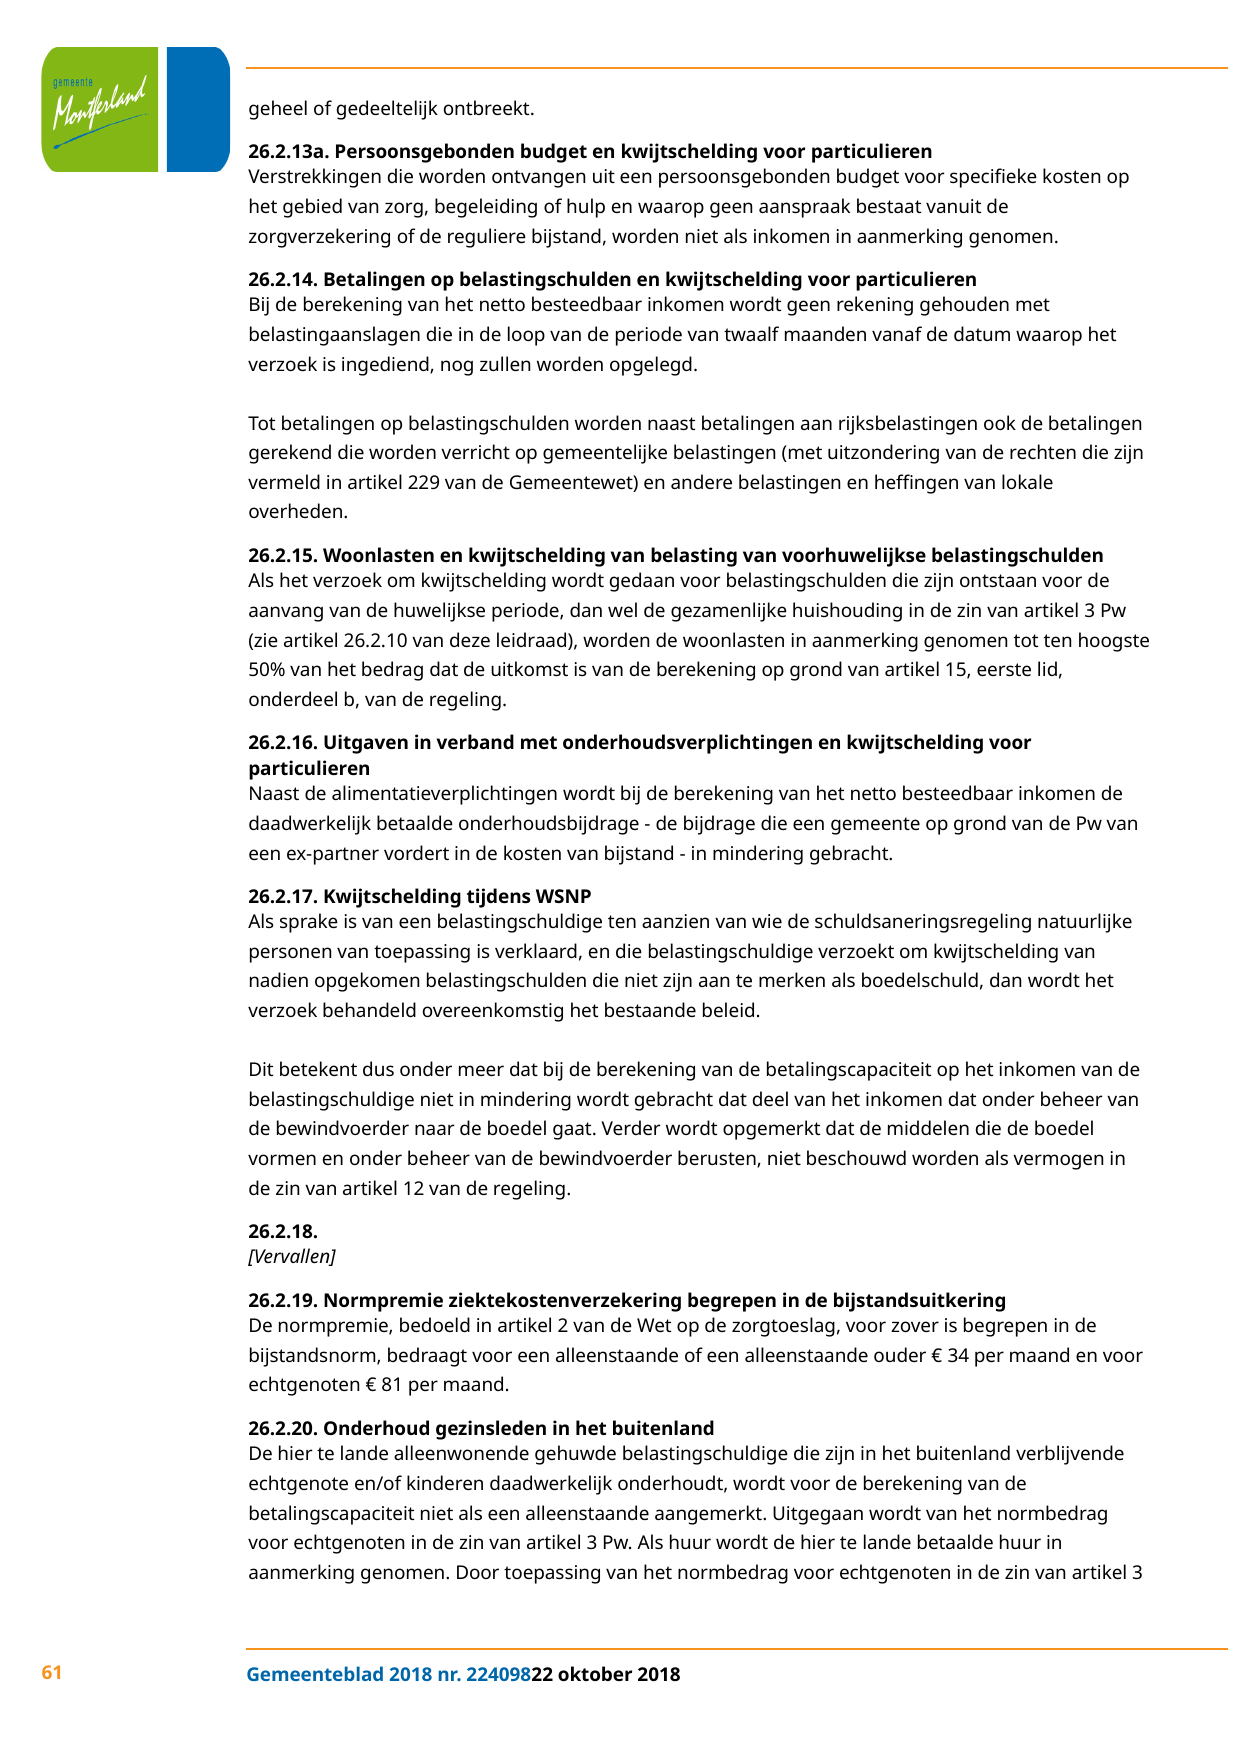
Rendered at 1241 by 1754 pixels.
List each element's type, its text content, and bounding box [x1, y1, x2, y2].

text Als het verzoek om kwijtschelding wordt gedaan voor belastingschulden die zijn ontstaan voor de aanvang van de huwelijkse periode, dan wel de gezamenlijke huishouding in de zin van artikel 3 Pw (zie artikel 26.2.10 van deze leidraad), worden de woonlasten in aanmerking genomen tot ten hoogste 50% van het bedrag dat de uitkomst is van de berekening op grond van artikel 15, eerste lid, onderdeel b, van de regeling. [248, 568, 1152, 712]
text Dit betekent dus onder meer dat bij de berekening van de betalingscapaciteit op het inkomen van de belastingschuldige niet in mindering wordt gebracht dat deel van het inkomen dat onder beheer van de bewindvoerder naar de boedel gaat. Verder wordt opgemerkt dat de middelen die de boedel vormen en onder beheer van de bewindvoerder berusten, niet beschouwd worden als vermogen in de zin van artikel 12 van de regeling. [248, 1056, 1152, 1201]
text 26.2.16. Uitgaven in verband met onderhoudsverplichtingen en kwijtschelding voor particulieren [248, 729, 1152, 781]
text - geheel of gedeeltelijk ontbreekt. [248, 95, 1152, 121]
text Bij de berekening van het netto besteedbaar inkomen wordt geen rekening gehouden met belastingaanslagen die in de loop van de periode van twaalf maanden vanaf de datum waarop het verzoek is ingediend, nog zullen worden opgelegd. [248, 292, 1152, 377]
text 26.2.18. [248, 1218, 1152, 1244]
text 26.2.20. Onderhoud gezinsleden in het buitenland [248, 1415, 1152, 1441]
text Verstrekkingen die worden ontvangen uit een persoonsgebonden budget voor specifieke kosten op het gebied van zorg, begeleiding of hulp en waarop geen aanspraak bestaat vanuit de zorgverzekering of de reguliere bijstand, worden niet als inkomen in aanmerking genomen. [248, 164, 1152, 248]
text 26.2.19. Normpremie ziektekostenverzekering begrepen in de bijstandsuitkering [248, 1287, 1152, 1312]
text 26.2.13a. Persoonsgebonden budget en kwijtschelding voor particulieren [248, 138, 1152, 164]
text 26.2.17. Kwijtschelding tijdens WSNP [248, 883, 1152, 908]
text De hier te lande alleenwonende gehuwde belastingschuldige die zijn in het buitenland verblijvende echtgenote en/of kinderen daadwerkelijk onderhoudt, wordt voor de berekening van de betalingscapaciteit niet als een alleenstaande aangemerkt. Uitgegaan wordt van het normbedrag voor echtgenoten in de zin van artikel 3 Pw. Als huur wordt de hier te lande betaalde huur in aanmerking genomen. Door toepassing van het normbedrag voor echtgenoten in de zin van artikel 3 [248, 1441, 1152, 1584]
text De normpremie, bedoeld in artikel 2 van de Wet op de zorgtoeslag, voor zover is begrepen in de bijstandsnorm, bedraagt voor een alleenstaande of een alleenstaande ouder € 34 per maand en voor echtgenoten € 81 per maand. [248, 1312, 1152, 1397]
text Naast de alimentatieverplichtingen wordt bij de berekening van het netto besteedbaar inkomen de daadwerkelijk betaalde onderhoudsbijdrage - de bijdrage die een gemeente op grond van de Pw van een ex-partner vordert in de kosten van bijstand - in mindering gebracht. [248, 781, 1152, 865]
text Tot betalingen op belastingschulden worden naast betalingen aan rijksbelastingen ook de betalingen gerekend die worden verricht op gemeentelijke belastingen (met uitzondering van de rechten die zijn vermeld in artikel 229 van de Gemeentewet) en andere belastingen en heffingen van lokale overheden. [248, 410, 1152, 524]
text 26.2.15. Woonlasten en kwijtschelding van belasting van voorhuwelijkse belastingschulden [248, 542, 1152, 568]
text Als sprake is van een belastingschuldige ten aanzien van wie de schuldsaneringsregeling natuurlijke personen van toepassing is verklaard, en die belastingschuldige verzoekt om kwijtschelding van nadien opgekomen belastingschulden die niet zijn aan te merken als boedelschuld, dan wordt het verzoek behandeld overeenkomstig het bestaande beleid. [248, 908, 1152, 1023]
text 26.2.14. Betalingen op belastingschulden en kwijtschelding voor particulieren [248, 266, 1152, 292]
text [Vervallen] [248, 1244, 1152, 1269]
picture [41, 47, 231, 172]
